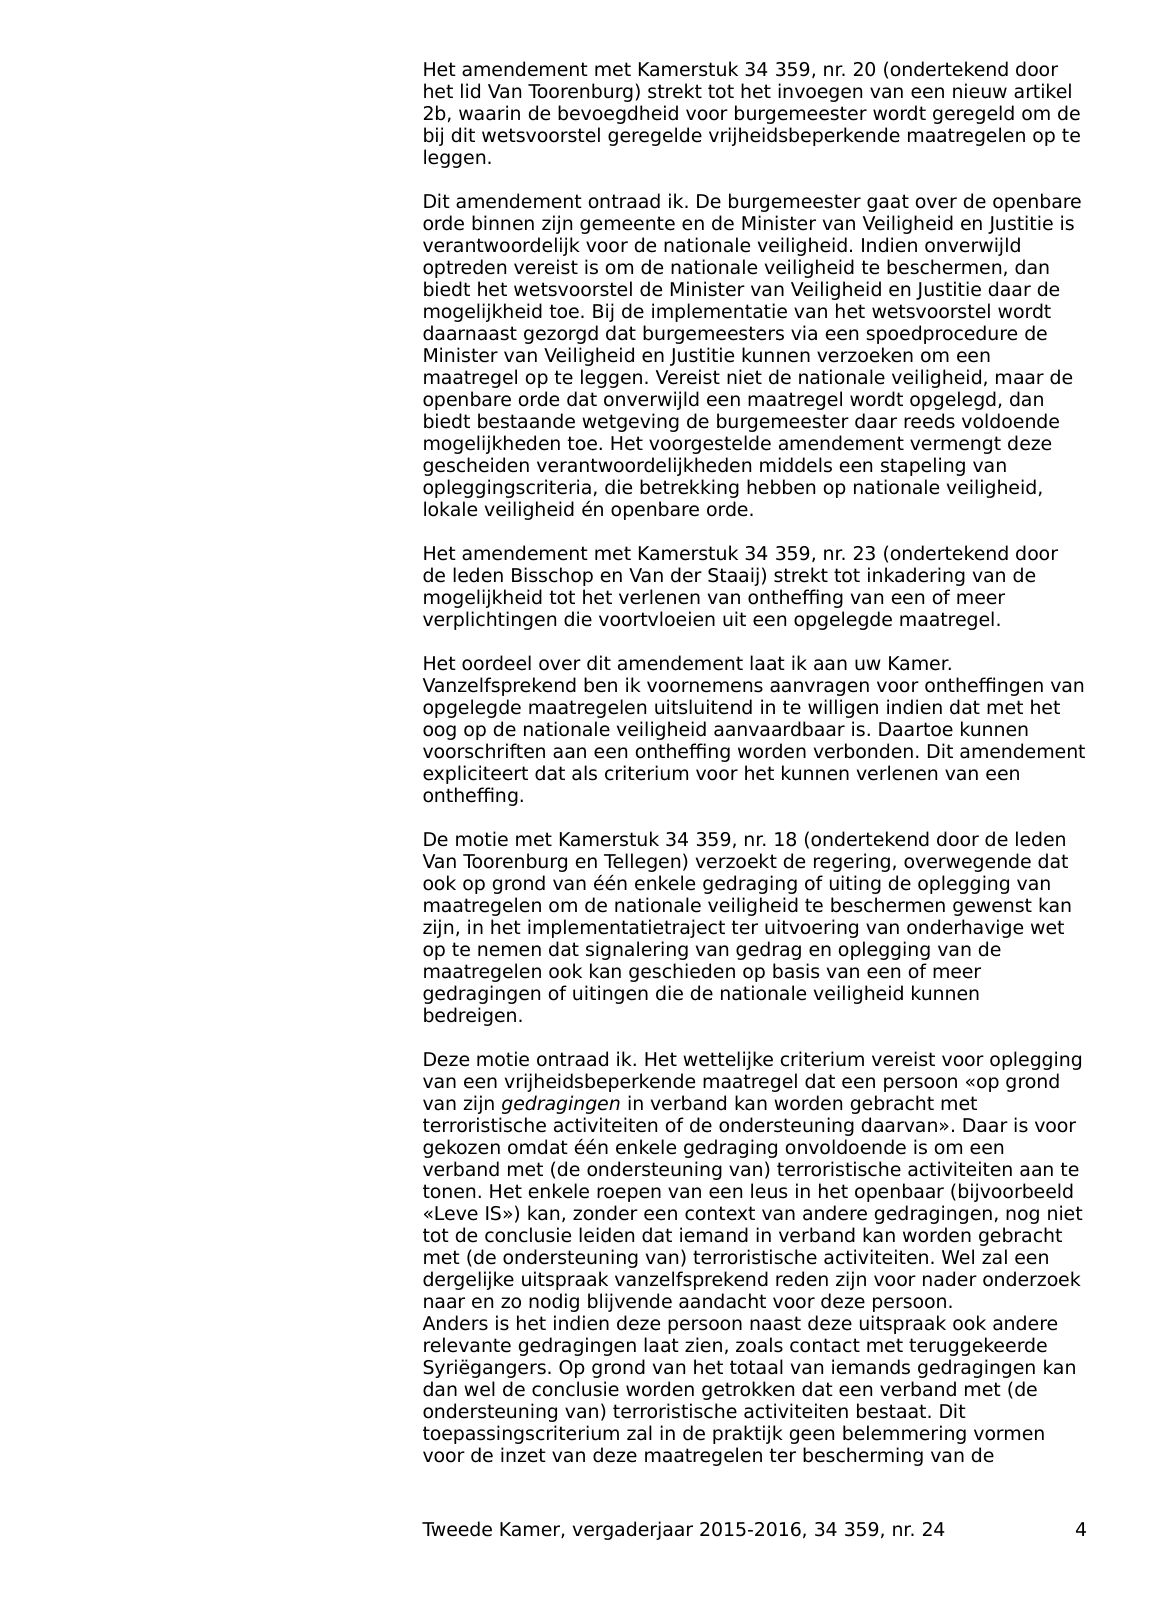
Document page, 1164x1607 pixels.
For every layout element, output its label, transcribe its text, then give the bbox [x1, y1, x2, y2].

text Het amendement met Kamerstuk 34 359, nr. 23 (ondertekend door de leden Bisschop en Van der Staaij) strekt tot inkadering van de mogelijkheid tot het verlenen van ontheffing van een of meer verplichtingen die voortvloeien uit een opgelegde maatregel. [422, 543, 1087, 631]
text Het amendement met Kamerstuk 34 359, nr. 20 (ondertekend door het lid Van Toorenburg) strekt tot het invoegen van een nieuw artikel 2b, waarin de bevoegdheid voor burgemeester wordt geregeld om de bij dit wetsvoorstel geregelde vrijheidsbeperkende maatregelen op te leggen. [422, 59, 1087, 169]
text Het oordeel over dit amendement laat ik aan uw Kamer. Vanzelfsprekend ben ik voornemens aanvragen voor ontheffingen van opgelegde maatregelen uitsluitend in te willigen indien dat met het oog op de nationale veiligheid aanvaardbaar is. Daartoe kunnen voorschriften aan een ontheffing worden verbonden. Dit amendement expliciteert dat als criterium voor het kunnen verlenen van een ontheffing. [422, 653, 1087, 807]
text Deze motie ontraad ik. Het wettelijke criterium vereist voor oplegging van een vrijheidsbeperkende maatregel dat een persoon «op grond van zijn gedragingen in verband kan worden gebracht met terroristische activiteiten of de ondersteuning daarvan». Daar is voor gekozen omdat één enkele gedraging onvoldoende is om een verband met (de ondersteuning van) terroristische activiteiten aan te tonen. Het enkele roepen van een leus in het openbaar (bijvoorbeeld «Leve IS») kan, zonder een context van andere gedragingen, nog niet tot de conclusie leiden dat iemand in verband kan worden gebracht met (de ondersteuning van) terroristische activiteiten. Wel zal een dergelijke uitspraak vanzelfsprekend reden zijn voor nader onderzoek naar en zo nodig blijvende aandacht voor deze persoon. [422, 1049, 1087, 1313]
text Anders is het indien deze persoon naast deze uitspraak ook andere relevante gedragingen laat zien, zoals contact met teruggekeerde Syriëgangers. Op grond van het totaal van iemands gedragingen kan dan wel de conclusie worden getrokken dat een verband met (de ondersteuning van) terroristische activiteiten bestaat. Dit toepassingscriterium zal in de praktijk geen belemmering vormen voor de inzet van deze maatregelen ter bescherming van de [422, 1313, 1087, 1467]
text De motie met Kamerstuk 34 359, nr. 18 (ondertekend door de leden Van Toorenburg en Tellegen) verzoekt de regering, overwegende dat ook op grond van één enkele gedraging of uiting de oplegging van maatregelen om de nationale veiligheid te beschermen gewenst kan zijn, in het implementatietraject ter uitvoering van onderhavige wet op te nemen dat signalering van gedrag en oplegging van de maatregelen ook kan geschieden op basis van een of meer gedragingen of uitingen die de nationale veiligheid kunnen bedreigen. [422, 829, 1087, 1027]
text Dit amendement ontraad ik. De burgemeester gaat over de openbare orde binnen zijn gemeente en de Minister van Veiligheid en Justitie is verantwoordelijk voor de nationale veiligheid. Indien onverwijld optreden vereist is om de nationale veiligheid te beschermen, dan biedt het wetsvoorstel de Minister van Veiligheid en Justitie daar de mogelijkheid toe. Bij de implementatie van het wetsvoorstel wordt daarnaast gezorgd dat burgemeesters via een spoedprocedure de Minister van Veiligheid en Justitie kunnen verzoeken om een maatregel op te leggen. Vereist niet de nationale veiligheid, maar de openbare orde dat onverwijld een maatregel wordt opgelegd, dan biedt bestaande wetgeving de burgemeester daar reeds voldoende mogelijkheden toe. Het voorgestelde amendement vermengt deze gescheiden verantwoordelijkheden middels een stapeling van opleggingscriteria, die betrekking hebben op nationale veiligheid, lokale veiligheid én openbare orde. [422, 191, 1087, 521]
